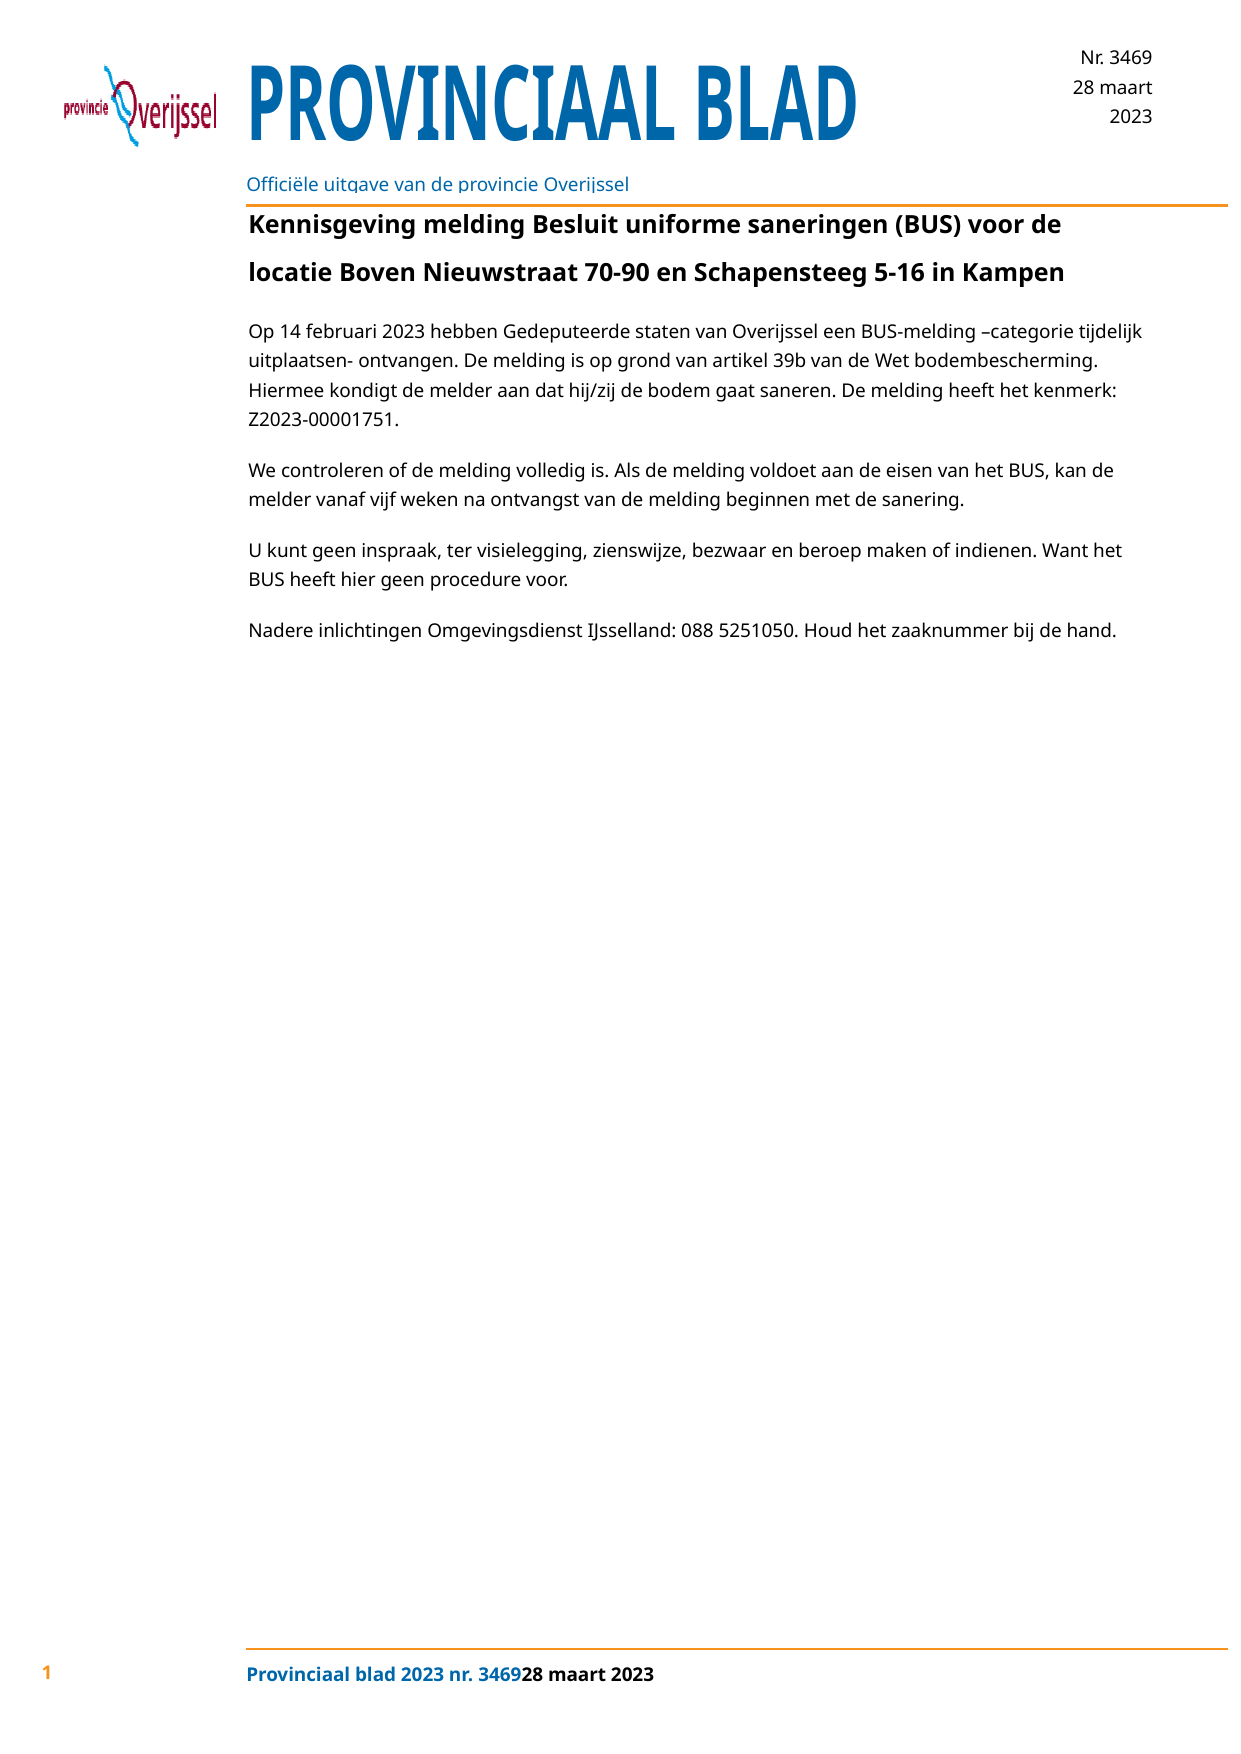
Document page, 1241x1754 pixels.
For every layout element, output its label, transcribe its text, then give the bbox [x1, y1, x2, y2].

picture [41, 47, 231, 172]
text Op 14 februari 2023 hebben Gedeputeerde staten van Overijssel een BUS-melding –categorie tijdelijk uitplaatsen- ontvangen. De melding is op grond van artikel 39b van de Wet bodembescherming. Hiermee kondigt de melder aan dat hij/zij de bodem gaat saneren. De melding heeft het kenmerk: Z2023-00001751. [248, 318, 1152, 432]
text Kennisgeving melding Besluit uniforme saneringen (BUS) voor de locatie Boven Nieuwstraat 70-90 en Schapensteeg 5-16 in Kampen [248, 207, 1152, 288]
text Nadere inlichtingen Omgevingsdienst IJsselland: 088 5251050. Houd het zaaknummer bij de hand. [248, 617, 1152, 643]
text U kunt geen inspraak, ter visielegging, zienswijze, bezwaar en beroep maken of indienen. Want het BUS heeft hier geen procedure voor. [248, 537, 1152, 592]
text We controleren of de melding volledig is. Als de melding voldoet aan de eisen van het BUS, kan de melder vanaf vijf weken na ontvangst van de melding beginnen met de sanering. [248, 457, 1152, 512]
